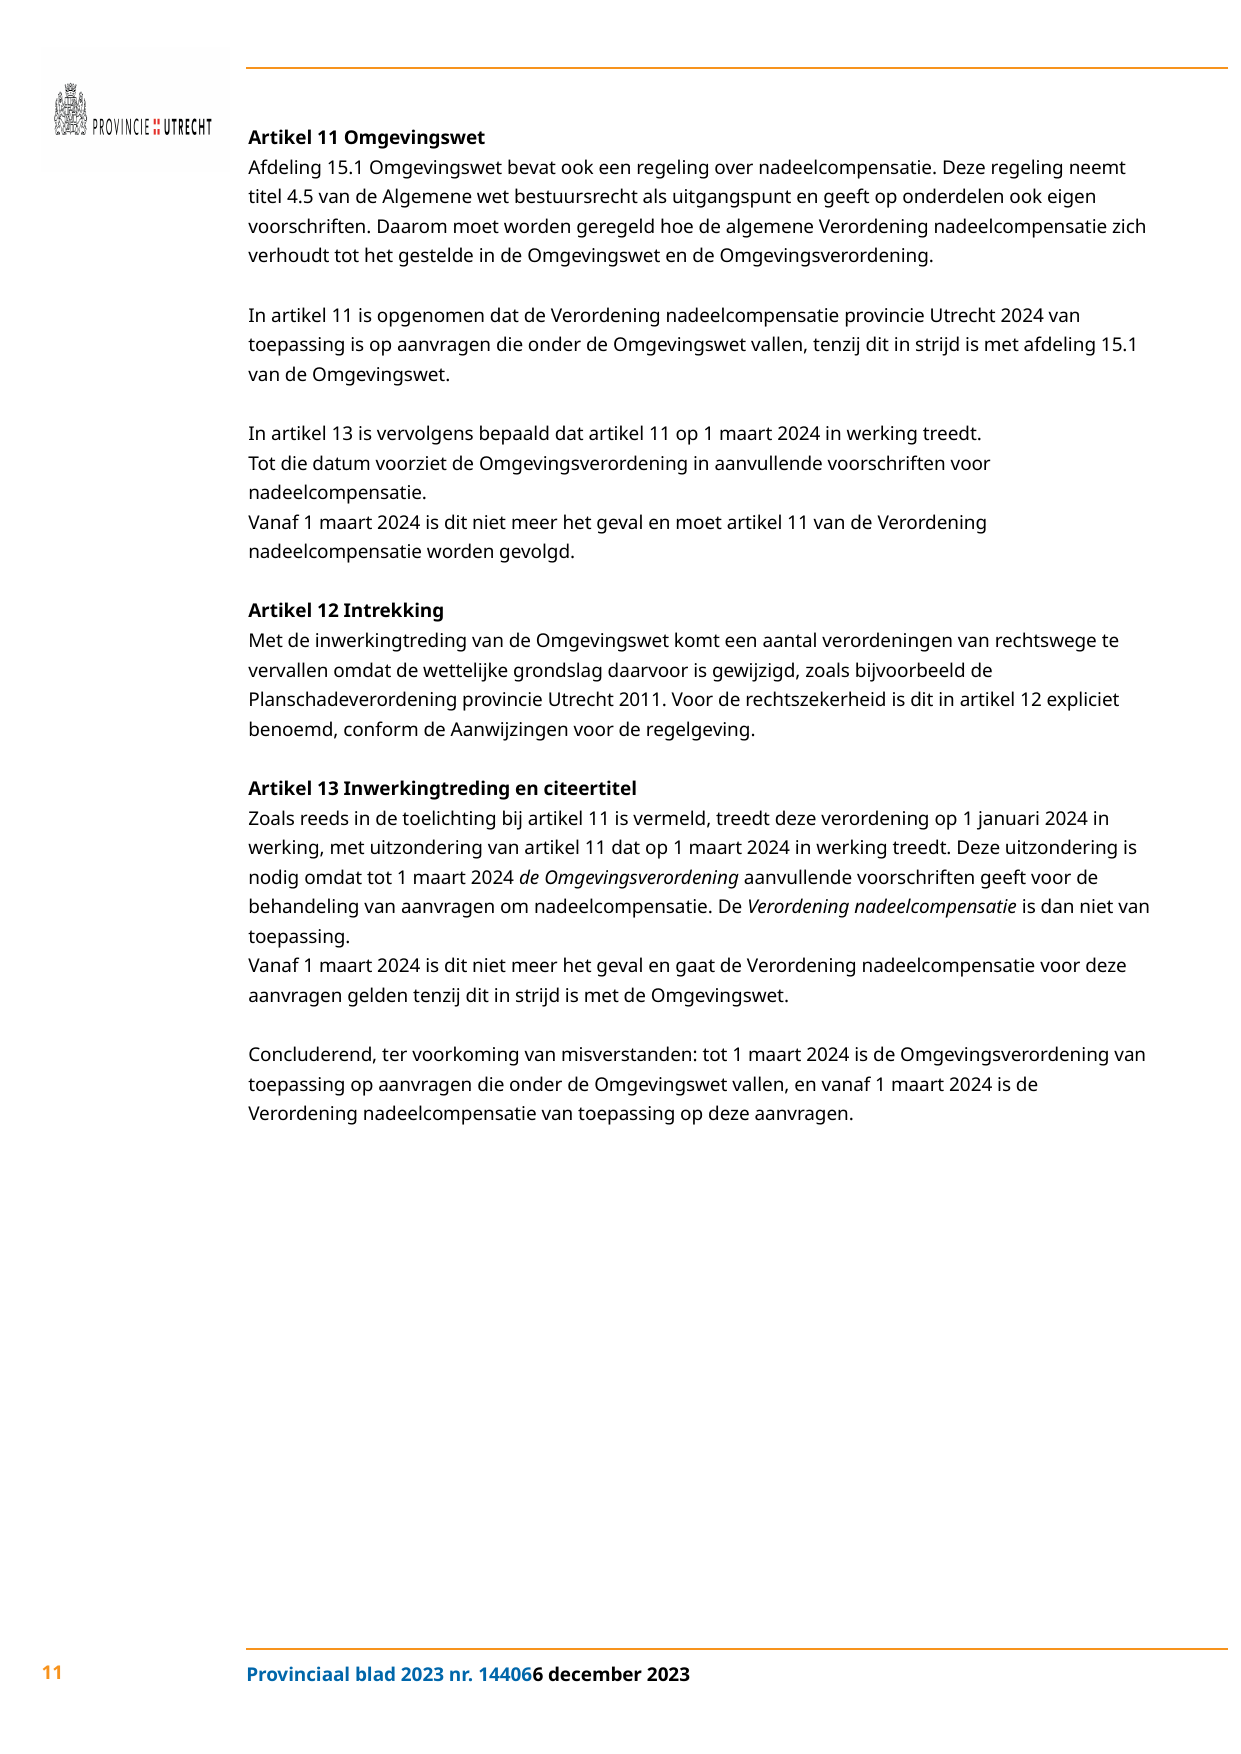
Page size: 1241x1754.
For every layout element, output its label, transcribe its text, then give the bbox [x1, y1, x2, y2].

text Met de inwerkingtreding van de Omgevingswet komt een aantal verordeningen van rechtswege te vervallen omdat de wettelijke grondslag daarvoor is gewijzigd, zoals bijvoorbeeld de Planschadeverordening provincie Utrecht 2011. Voor de rechtszekerheid is dit in artikel 12 expliciet benoemd, conform de Aanwijzingen voor de regelgeving. [248, 627, 1152, 742]
text Afdeling 15.1 Omgevingswet bevat ook een regeling over nadeelcompensatie. Deze regeling neemt titel 4.5 van de Algemene wet bestuursrecht als uitgangspunt en geeft op onderdelen ook eigen voorschriften. Daarom moet worden geregeld hoe de algemene Verordening nadeelcompensatie zich verhoudt tot het gestelde in de Omgevingswet en de Omgevingsverordening. [248, 154, 1152, 268]
picture [41, 47, 231, 172]
text In artikel 11 is opgenomen dat de Verordening nadeelcompensatie provincie Utrecht 2024 van toepassing is op aanvragen die onder de Omgevingswet vallen, tenzij dit in strijd is met afdeling 15.1 van de Omgevingswet. [248, 302, 1152, 387]
text Artikel 13 Inwerkingtreding en citeertitel [248, 775, 1152, 801]
text Vanaf 1 maart 2024 is dit niet meer het geval en gaat de Verordening nadeelcompensatie voor deze aanvragen gelden tenzij dit in strijd is met de Omgevingswet. [248, 953, 1152, 1008]
text Artikel 12 Intrekking [248, 598, 1152, 623]
text Tot die datum voorziet de Omgevingsverordening in aanvullende voorschriften voor nadeelcompensatie. [248, 450, 1152, 505]
text In artikel 13 is vervolgens bepaald dat artikel 11 op 1 maart 2024 in werking treedt. [248, 420, 1152, 446]
text Vanaf 1 maart 2024 is dit niet meer het geval en moet artikel 11 van de Verordening nadeelcompensatie worden gevolgd. [248, 509, 1152, 564]
text Concluderend, ter voorkoming van misverstanden: tot 1 maart 2024 is de Omgevingsverordening van toepassing op aanvragen die onder de Omgevingswet vallen, en vanaf 1 maart 2024 is de Verordening nadeelcompensatie van toepassing op deze aanvragen. [248, 1041, 1152, 1126]
text Zoals reeds in de toelichting bij artikel 11 is vermeld, treedt deze verordening op 1 januari 2024 in werking, met uitzondering van artikel 11 dat op 1 maart 2024 in werking treedt. Deze uitzondering is nodig omdat tot 1 maart 2024 de Omgevingsverordening aanvullende voorschriften geeft voor de behandeling van aanvragen om nadeelcompensatie. De Verordening nadeelcompensatie is dan niet van toepassing. [248, 805, 1152, 949]
text Artikel 11 Omgevingswet [248, 124, 1152, 150]
